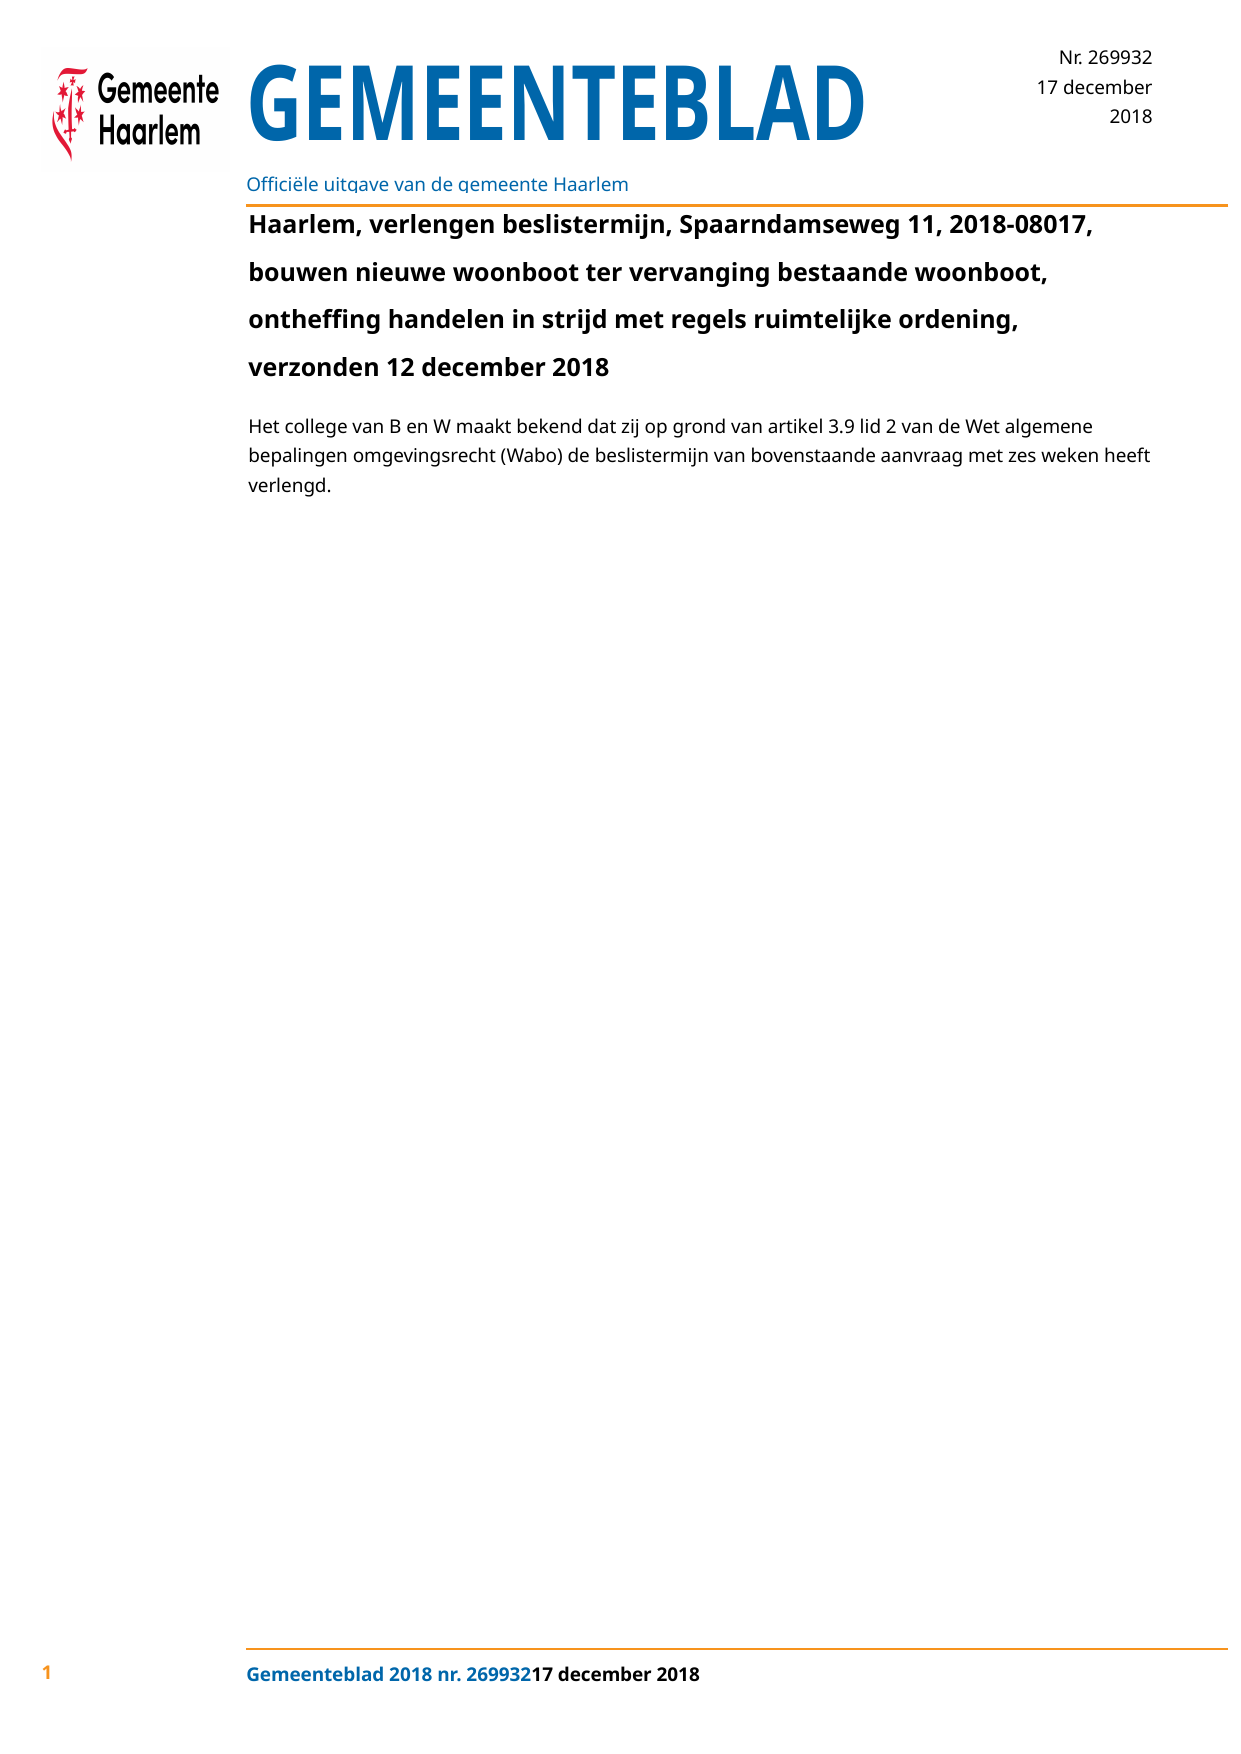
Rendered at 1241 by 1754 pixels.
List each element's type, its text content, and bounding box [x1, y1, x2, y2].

text Haarlem, verlengen beslistermijn, Spaarndamseweg 11, 2018-08017, bouwen nieuwe woonboot ter vervanging bestaande woonboot, ontheffing handelen in strijd met regels ruimtelijke ordening, verzonden 12 december 2018 [248, 207, 1152, 384]
text Het college van B en W maakt bekend dat zij op grond van artikel 3.9 lid 2 van de Wet algemene bepalingen omgevingsrecht (Wabo) de beslistermijn van bovenstaande aanvraag met zes weken heeft verlengd. [248, 413, 1152, 498]
picture [41, 47, 231, 172]
